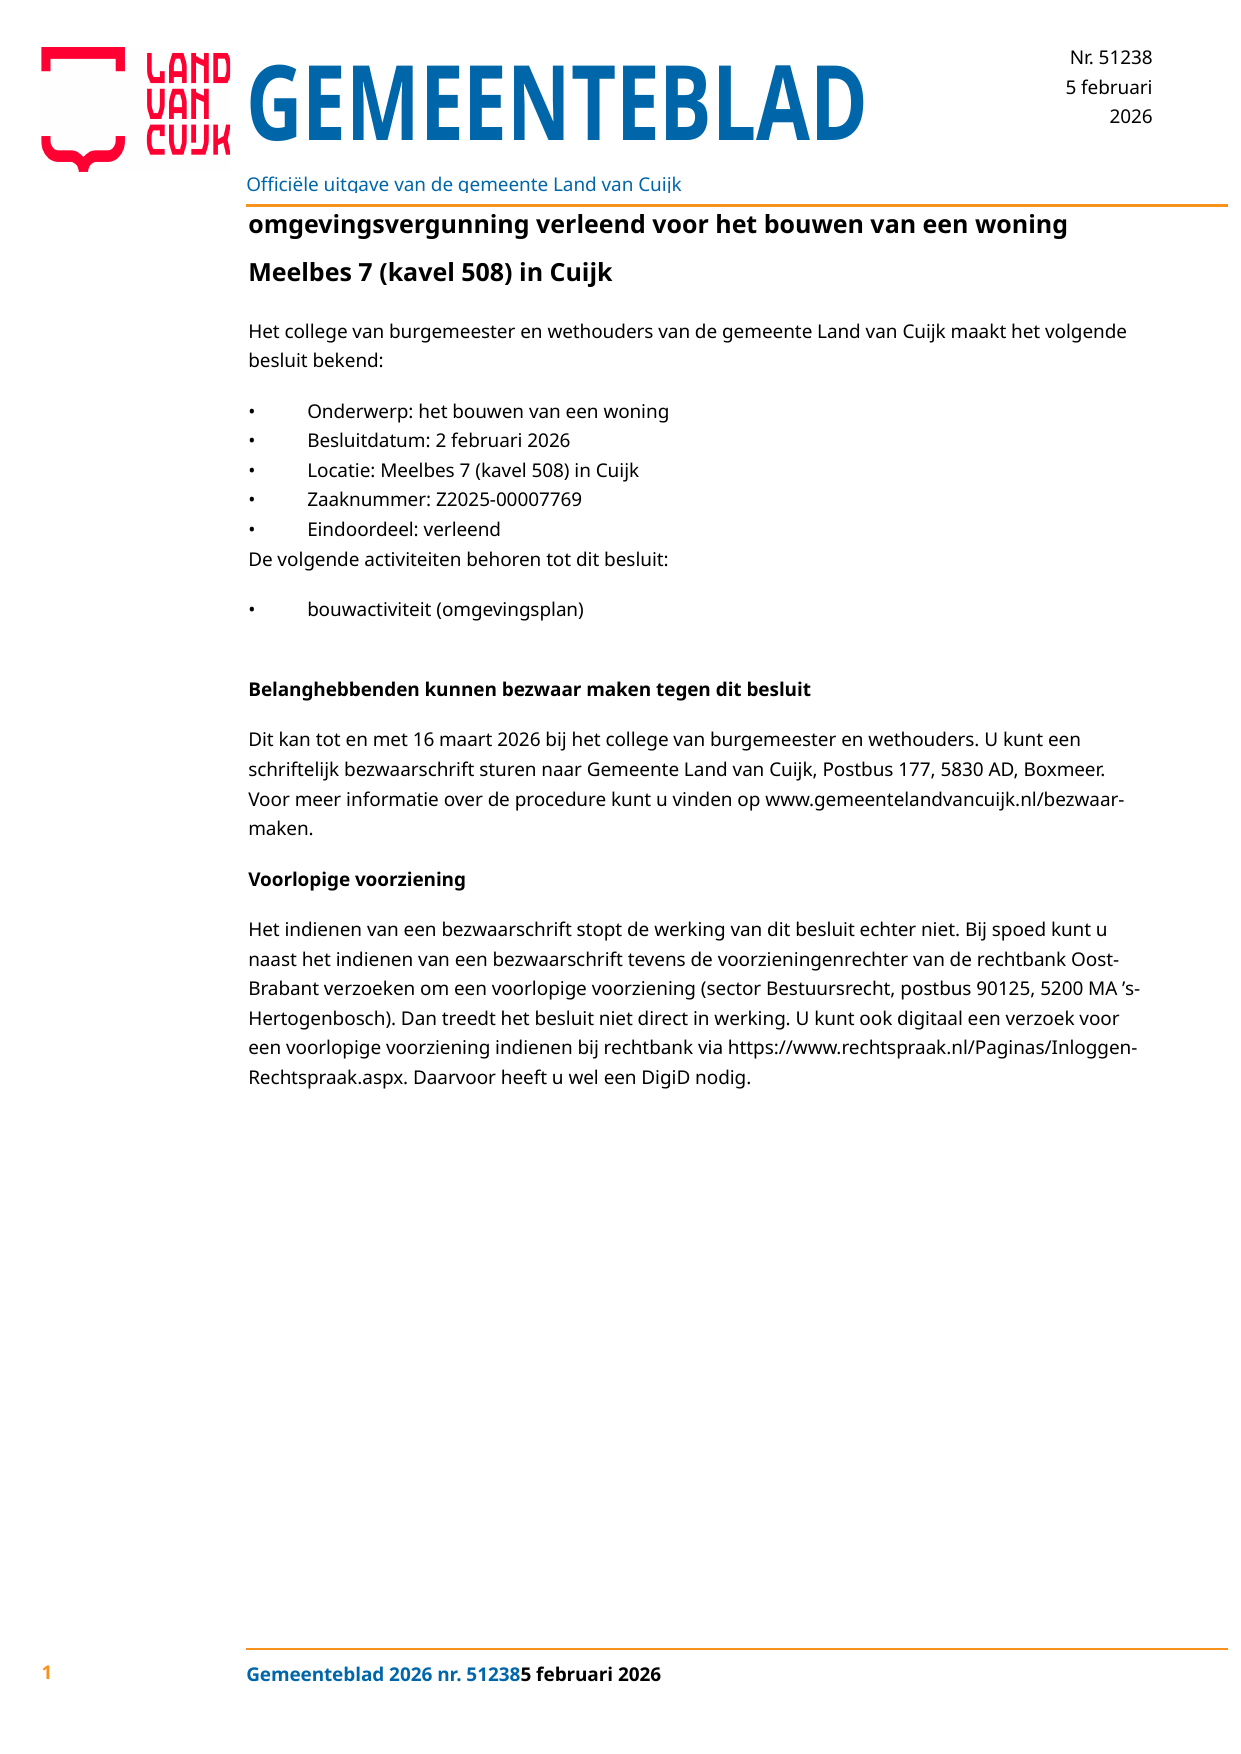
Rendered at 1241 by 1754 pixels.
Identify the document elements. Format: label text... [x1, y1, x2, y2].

text Het college van burgemeester en wethouders van de gemeente Land van Cuijk maakt het volgende besluit bekend: [248, 318, 1152, 373]
text De volgende activiteiten behoren tot dit besluit: [248, 546, 1152, 572]
list Locatie: Meelbes 7 (kavel 508) in Cuijk [248, 457, 1152, 483]
list bouwactiviteit (omgevingsplan) [248, 596, 1152, 622]
list Eindoordeel: verleend [248, 516, 1152, 542]
list Besluitdatum: 2 februari 2026 [248, 427, 1152, 453]
list Zaaknummer: Z2025-00007769 [248, 487, 1152, 512]
text omgevingsvergunning verleend voor het bouwen van een woning Meelbes 7 (kavel 508) in Cuijk [248, 207, 1152, 288]
text Belanghebbenden kunnen bezwaar maken tegen dit besluit [248, 676, 1152, 702]
text Voorlopige voorziening [248, 866, 1152, 892]
picture [41, 47, 231, 172]
text Dit kan tot en met 16 maart 2026 bij het college van burgemeester en wethouders. U kunt een schriftelijk bezwaarschrift sturen naar Gemeente Land van Cuijk, Postbus 177, 5830 AD, Boxmeer. Voor meer informatie over de procedure kunt u vinden op www.gemeentelandvancuijk.nl/bezwaar-maken. [248, 727, 1152, 841]
list Onderwerp: het bouwen van een woning [248, 398, 1152, 424]
text Het indienen van een bezwaarschrift stopt de werking van dit besluit echter niet. Bij spoed kunt u naast het indienen van een bezwaarschrift tevens de voorzieningenrechter van de rechtbank Oost-Brabant verzoeken om een voorlopige voorziening (sector Bestuursrecht, postbus 90125, 5200 MA ’s-Hertogenbosch). Dan treedt het besluit niet direct in werking. U kunt ook digitaal een verzoek voor een voorlopige voorziening indienen bij rechtbank via https://www.rechtspraak.nl/Paginas/Inloggen-Rechtspraak.aspx. Daarvoor heeft u wel een DigiD nodig. [248, 916, 1152, 1090]
